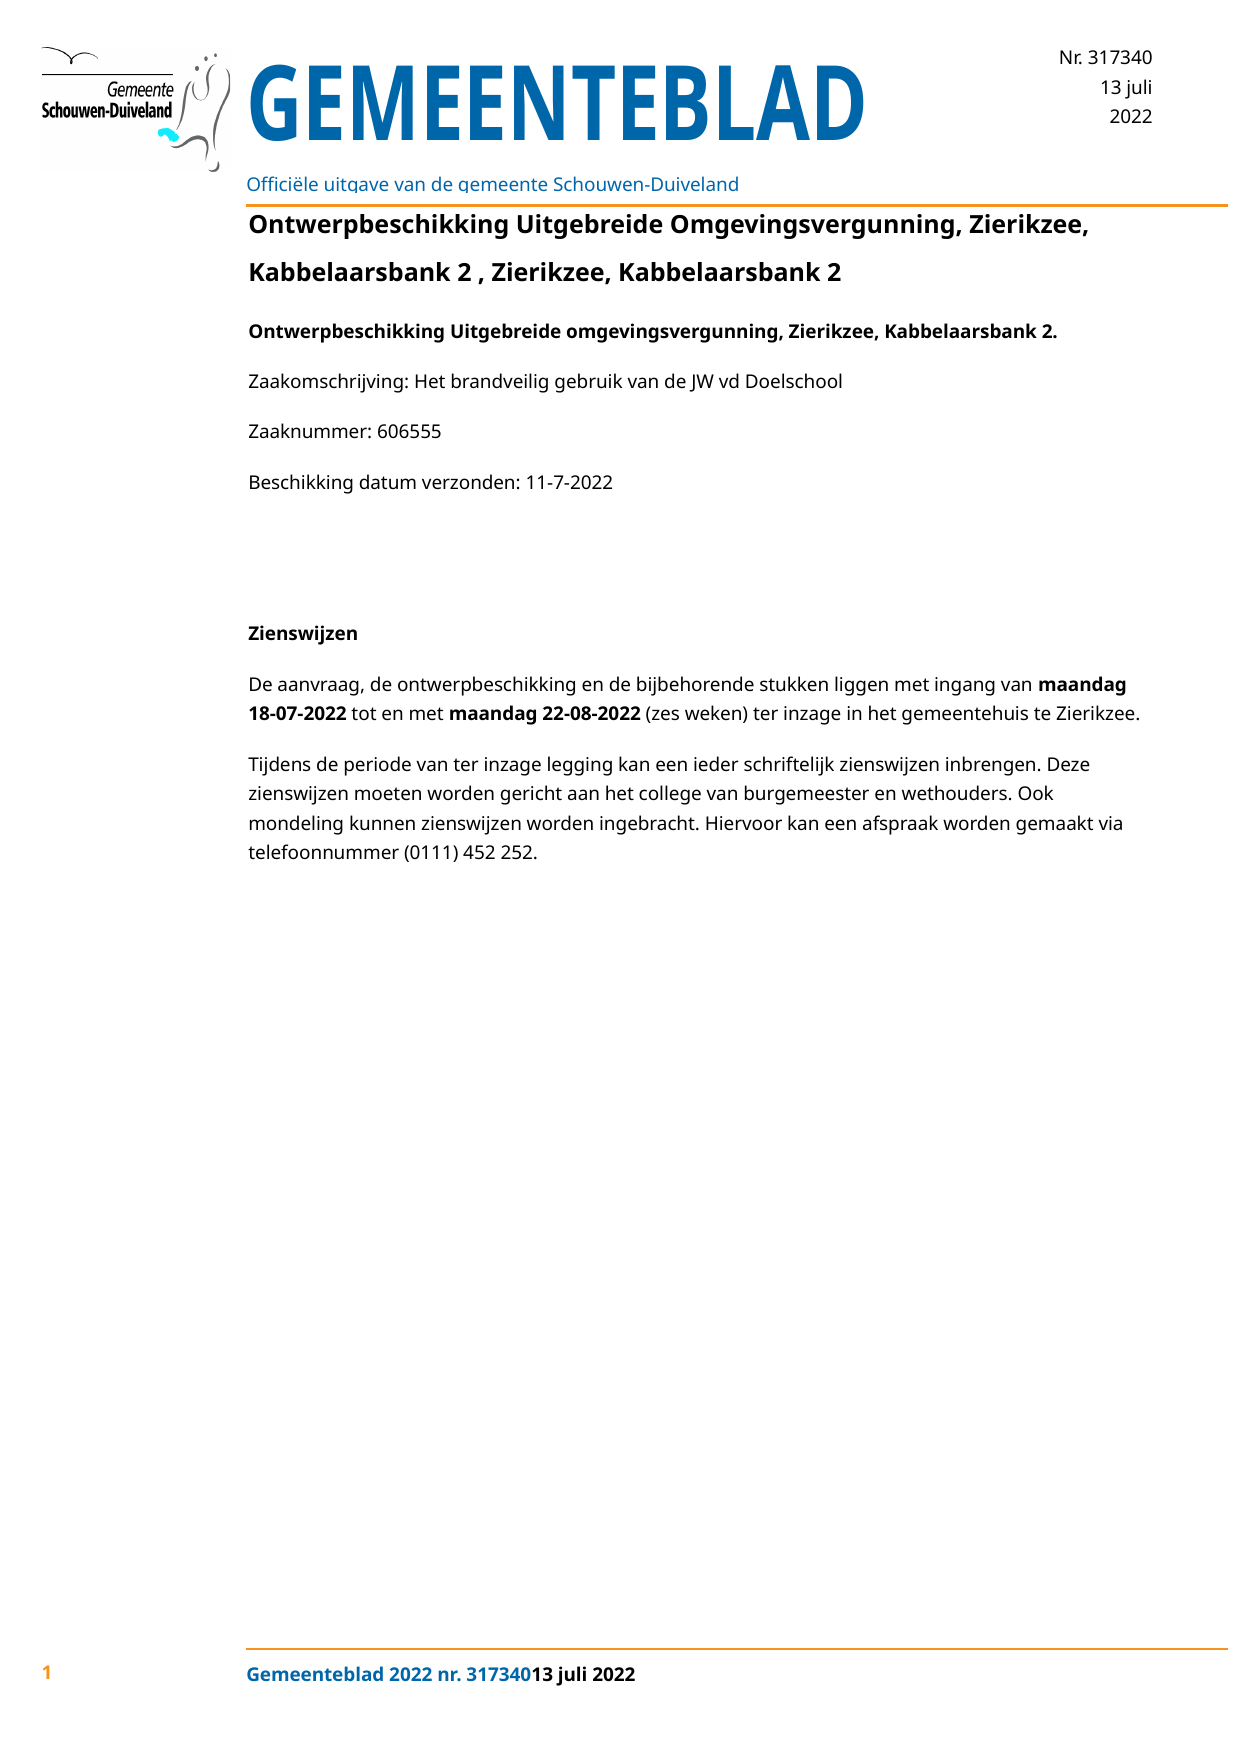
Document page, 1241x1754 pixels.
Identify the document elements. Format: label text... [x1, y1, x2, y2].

text Zaaknummer: 606555 [248, 419, 1152, 444]
text Beschikking datum verzonden: 11-7-2022 [248, 469, 1152, 495]
text Zaakomschrijving: Het brandveilig gebruik van de JW vd Doelschool [248, 368, 1152, 394]
text Zienswijzen [248, 620, 1152, 646]
text De aanvraag, de ontwerpbeschikking en de bijbehorende stukken liggen met ingang van maandag 18-07-2022 tot en met maandag 22-08-2022 (zes weken) ter inzage in het gemeentehuis te Zierikzee. [248, 671, 1152, 726]
text Ontwerpbeschikking Uitgebreide omgevingsvergunning, Zierikzee, Kabbelaarsbank 2. [248, 318, 1152, 344]
text Ontwerpbeschikking Uitgebreide Omgevingsvergunning, Zierikzee, Kabbelaarsbank 2 , Zierikzee, Kabbelaarsbank 2 [248, 207, 1152, 288]
text Tijdens de periode van ter inzage legging kan een ieder schriftelijk zienswijzen inbrengen. Deze zienswijzen moeten worden gericht aan het college van burgemeester en wethouders. Ook mondeling kunnen zienswijzen worden ingebracht. Hiervoor kan een afspraak worden gemaakt via telefoonnummer (0111) 452 252. [248, 751, 1152, 865]
picture [41, 47, 231, 172]
